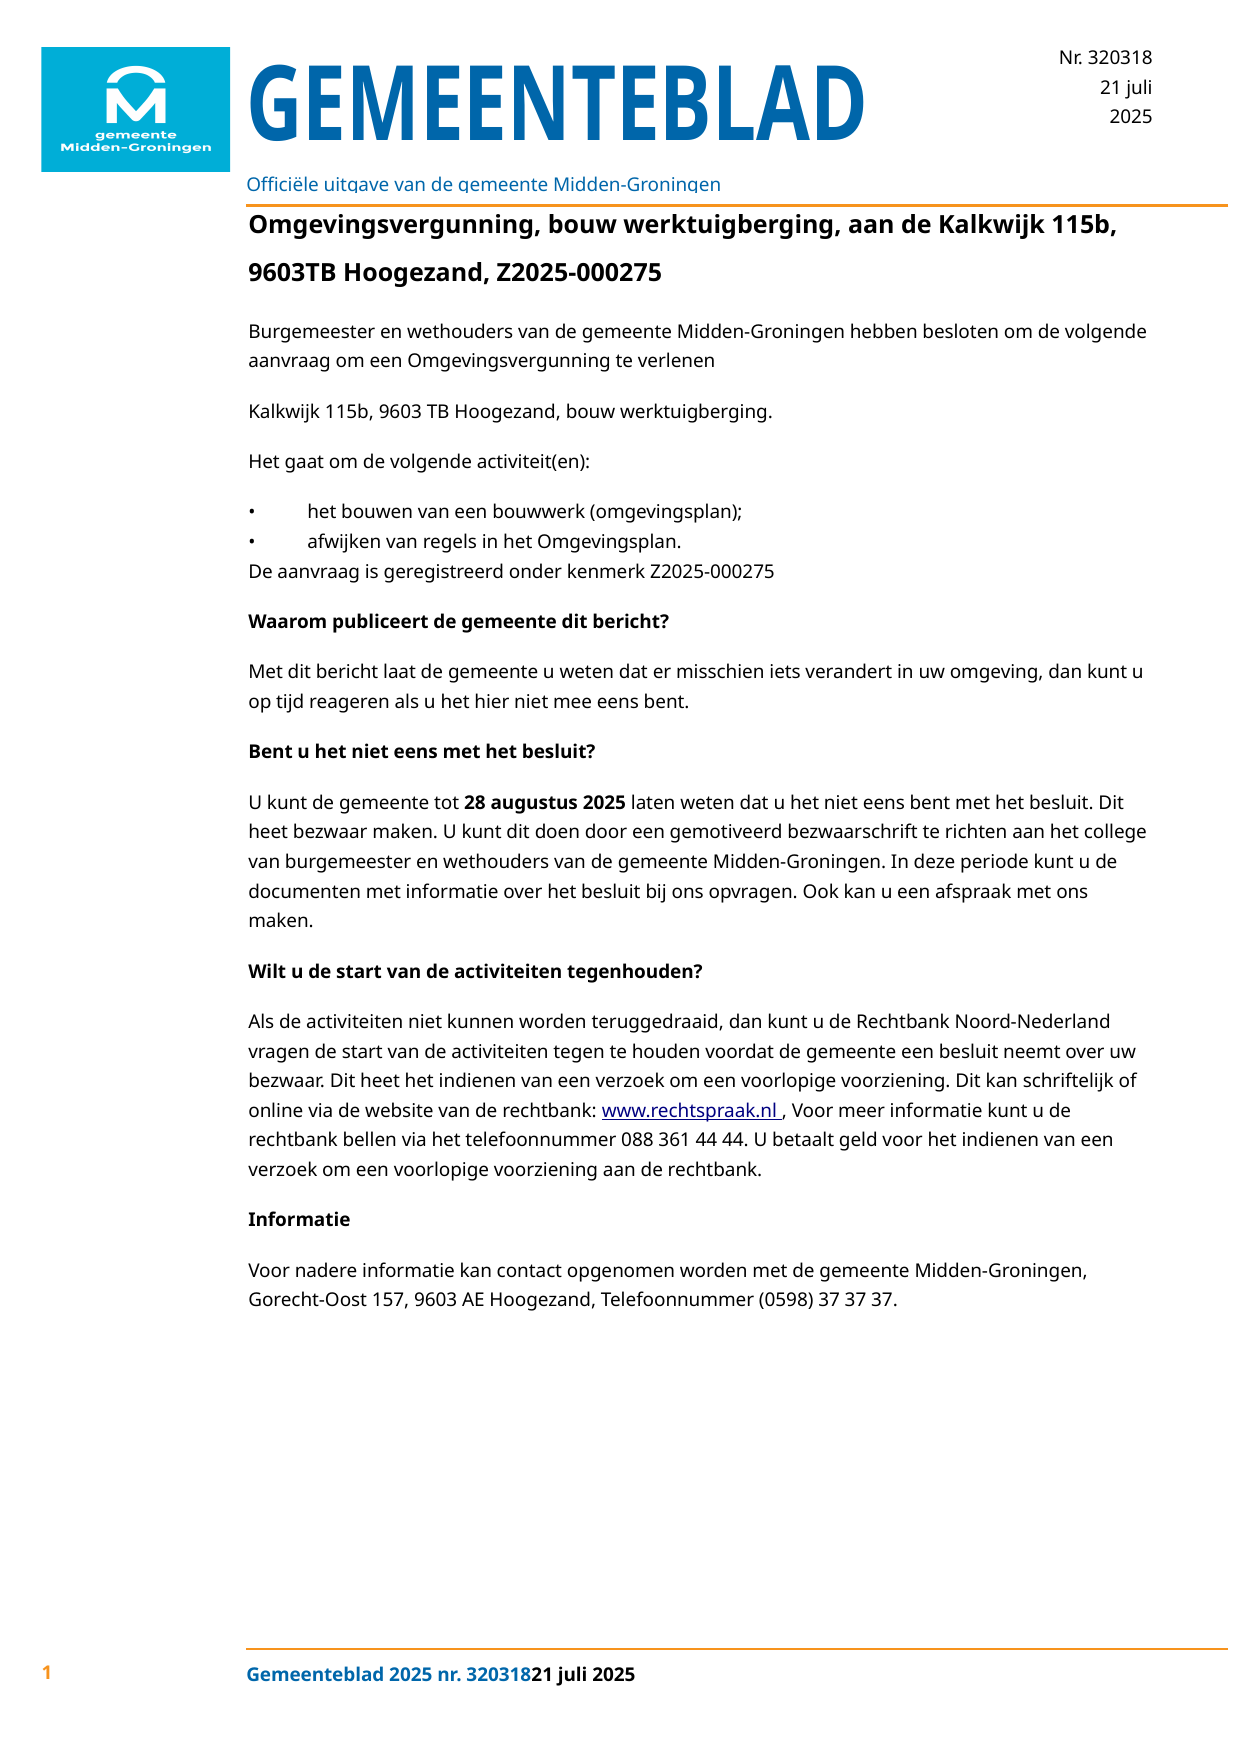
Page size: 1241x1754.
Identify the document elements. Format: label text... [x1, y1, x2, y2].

text U kunt de gemeente tot 28 augustus 2025 laten weten dat u het niet eens bent met het besluit. Dit heet bezwaar maken. U kunt dit doen door een gemotiveerd bezwaarschrift te richten aan het college van burgemeester en wethouders van de gemeente Midden-Groningen. In deze periode kunt u de documenten met informatie over het besluit bij ons opvragen. Ook kan u een afspraak met ons maken. [248, 789, 1152, 933]
text Met dit bericht laat de gemeente u weten dat er misschien iets verandert in uw omgeving, dan kunt u op tijd reageren als u het hier niet mee eens bent. [248, 659, 1152, 714]
picture [184, 146, 190, 153]
text Burgemeester en wethouders van de gemeente Midden-Groningen hebben besloten om de volgende aanvraag om een Omgevingsvergunning te verlenen [248, 318, 1152, 373]
text Waarom publiceert de gemeente dit bericht? [248, 608, 1152, 634]
text Voor nadere informatie kan contact opgenomen worden met de gemeente Midden-Groningen, Gorecht-Oost 157, 9603 AE Hoogezand, Telefoonnummer (0598) 37 37 37. [248, 1257, 1152, 1312]
text Omgevingsvergunning, bouw werktuigberging, aan de Kalkwijk 115b, 9603TB Hoogezand, Z2025-000275 [248, 207, 1152, 288]
text Kalkwijk 115b, 9603 TB Hoogezand, bouw werktuigberging. [248, 398, 1152, 424]
text Bent u het niet eens met het besluit? [248, 739, 1152, 764]
list het bouwen van een bouwwerk (omgevingsplan); [248, 499, 1152, 524]
text Wilt u de start van de activiteiten tegenhouden? [248, 958, 1152, 984]
picture [108, 66, 164, 82]
text Als de activiteiten niet kunnen worden teruggedraaid, dan kunt u de Rechtbank Noord-Nederland vragen de start van de activiteiten tegen te houden voordat de gemeente een besluit neemt over uw bezwaar. Dit heet het indienen van een verzoek om een voorlopige voorziening. Dit kan schriftelijk of online via de website van de rechtbank: www.rechtspraak.nl , Voor meer informatie kunt u de rechtbank bellen via het telefoonnummer 088 361 44 44. U betaalt geld voor het indienen van een verzoek om een voorlopige voorziening aan de rechtbank. [248, 1008, 1152, 1182]
text De aanvraag is geregistreerd onder kenmerk Z2025-000275 [248, 558, 1152, 584]
text Het gaat om de volgende activiteit(en): [248, 448, 1152, 474]
picture [107, 89, 165, 122]
list afwijken van regels in het Omgevingsplan. [248, 528, 1152, 554]
text Informatie [248, 1207, 1152, 1232]
